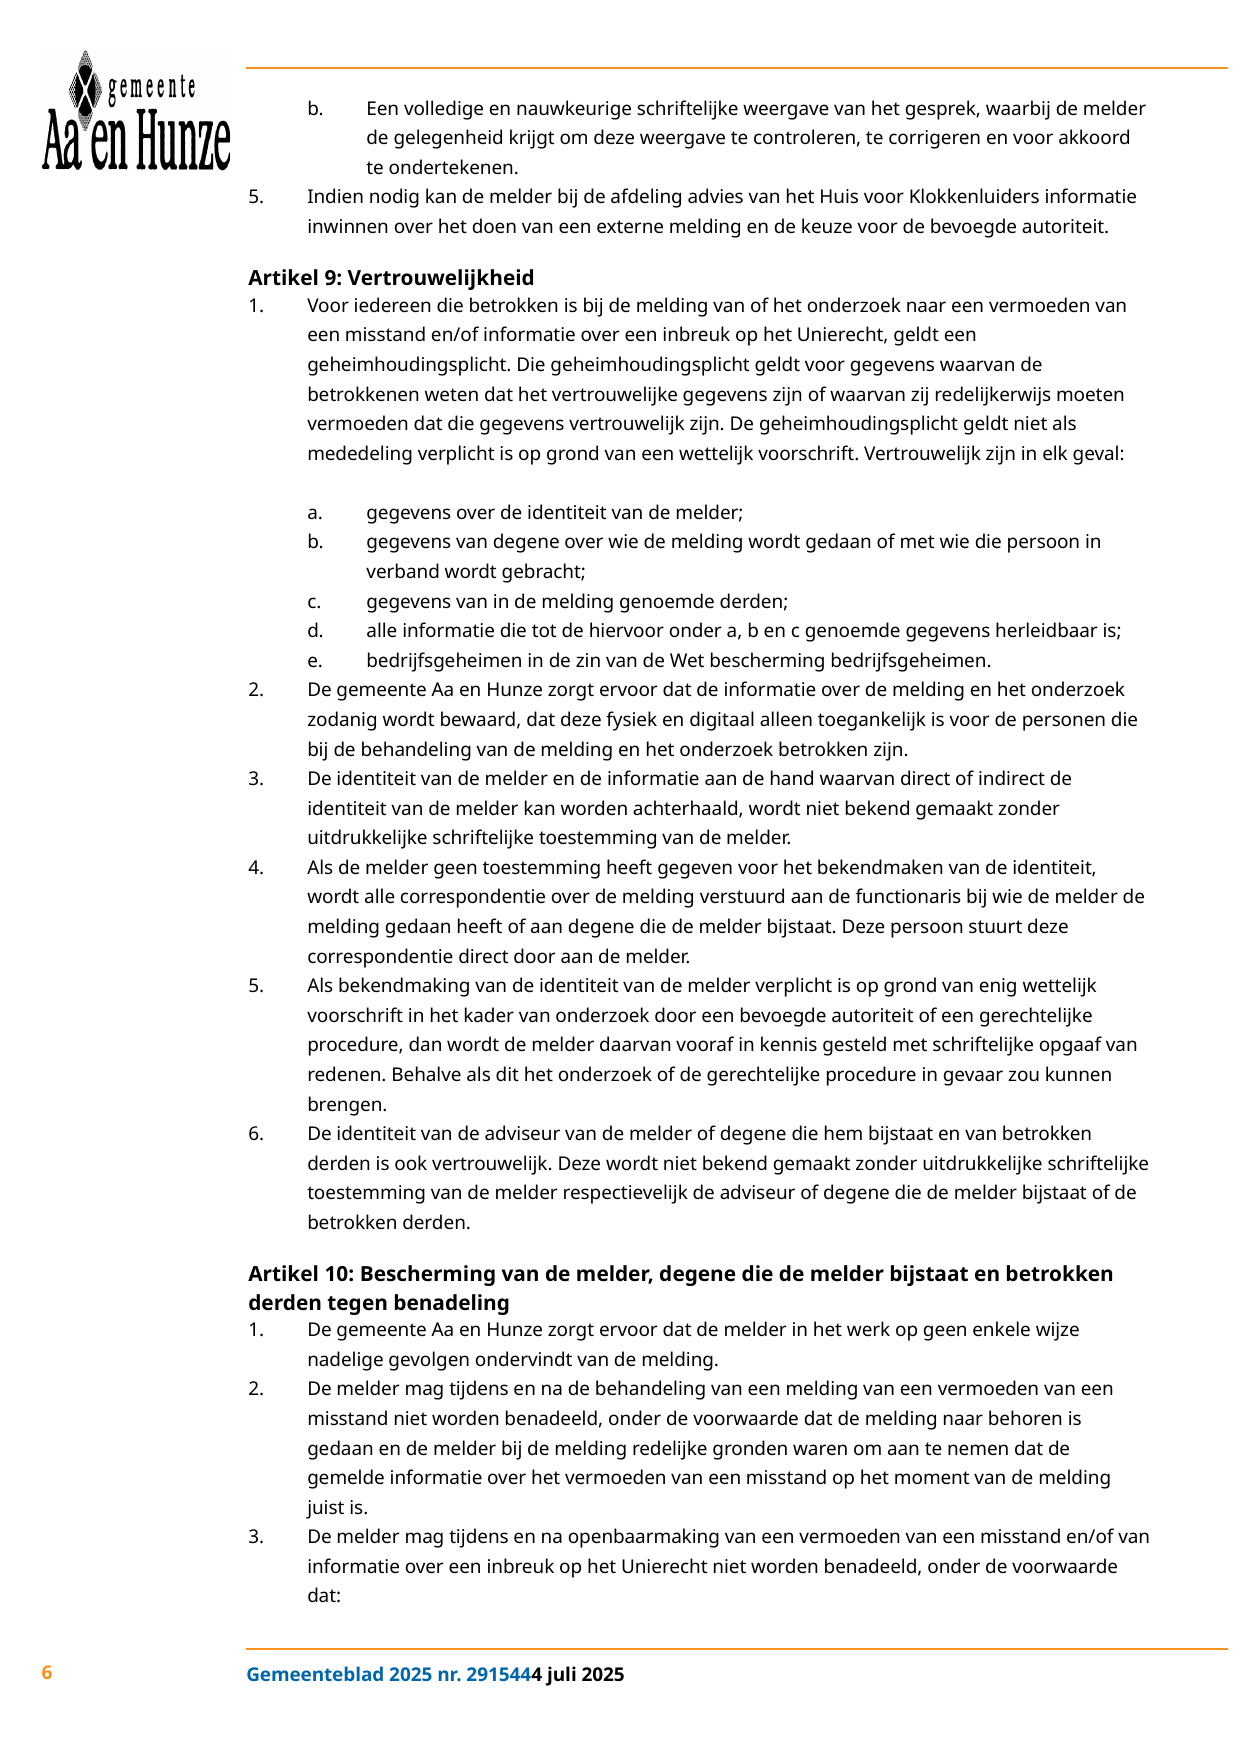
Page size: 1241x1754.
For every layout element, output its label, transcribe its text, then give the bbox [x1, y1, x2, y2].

list Als de melder geen toestemming heeft gegeven voor het bekendmaken van de identiteit, wordt alle correspondentie over de melding verstuurd aan de functionaris bij wie de melder de melding gedaan heeft of aan degene die de melder bijstaat. Deze persoon stuurt deze correspondentie direct door aan de melder. [248, 854, 1152, 968]
list Als bekendmaking van de identiteit van de melder verplicht is op grond van enig wettelijk voorschrift in het kader van onderzoek door een bevoegde autoriteit of een gerechtelijke procedure, dan wordt de melder daarvan vooraf in kennis gesteld met schriftelijke opgaaf van redenen. Behalve als dit het onderzoek of de gerechtelijke procedure in gevaar zou kunnen brengen. [248, 972, 1152, 1116]
list gegevens van in de melding genoemde derden; [307, 588, 1152, 613]
list gegevens van degene over wie de melding wordt gedaan of met wie die persoon in verband wordt gebracht; [307, 529, 1152, 584]
list Indien nodig kan de melder bij de afdeling advies van het Huis voor Klokkenluiders informatie inwinnen over het doen van een externe melding en de keuze voor de bevoegde autoriteit. [248, 183, 1152, 239]
list De gemeente Aa en Hunze zorgt ervoor dat de informatie over de melding en het onderzoek zodanig wordt bewaard, dat deze fysiek en digitaal alleen toegankelijk is voor de personen die bij de behandeling van de melding en het onderzoek betrokken zijn. [248, 677, 1152, 761]
list Voor iedereen die betrokken is bij de melding van of het onderzoek naar een vermoeden van een misstand en/of informatie over een inbreuk op het Unierecht, geldt een geheimhoudingsplicht. Die geheimhoudingsplicht geldt voor gegevens waarvan de betrokkenen weten dat het vertrouwelijke gegevens zijn of waarvan zij redelijkerwijs moeten vermoeden dat die gegevens vertrouwelijk zijn. De geheimhoudingsplicht geldt niet als mededeling verplicht is op grond van een wettelijk voorschrift. Vertrouwelijk zijn in elk geval: [248, 292, 1152, 466]
picture [41, 47, 231, 172]
list De identiteit van de melder en de informatie aan de hand waarvan direct of indirect de identiteit van de melder kan worden achterhaald, wordt niet bekend gemaakt zonder uitdrukkelijke schriftelijke toestemming van de melder. [248, 765, 1152, 850]
list De melder mag tijdens en na openbaarmaking van een vermoeden van een misstand en/of van informatie over een inbreuk op het Unierecht niet worden benadeeld, onder de voorwaarde dat: [248, 1523, 1152, 1608]
list De identiteit van de adviseur van de melder of degene die hem bijstaat en van betrokken derden is ook vertrouwelijk. Deze wordt niet bekend gemaakt zonder uitdrukkelijke schriftelijke toestemming van de melder respectievelijk de adviseur of degene die de melder bijstaat of de betrokken derden. [248, 1120, 1152, 1235]
list De melder mag tijdens en na de behandeling van een melding van een vermoeden van een misstand niet worden benadeeld, onder de voorwaarde dat de melding naar behoren is gedaan en de melder bij de melding redelijke gronden waren om aan te nemen dat de gemelde informatie over het vermoeden van een misstand op het moment van de melding juist is. [248, 1376, 1152, 1519]
text Artikel 10: Bescherming van de melder, degene die de melder bijstaat en betrokken derden tegen benadeling [248, 1259, 1152, 1316]
list bedrijfsgeheimen in de zin van de Wet bescherming bedrijfsgeheimen. [307, 647, 1152, 673]
list De gemeente Aa en Hunze zorgt ervoor dat de melder in het werk op geen enkele wijze nadelige gevolgen ondervindt van de melding. [248, 1316, 1152, 1372]
text Artikel 9: Vertrouwelijkheid [248, 263, 1152, 292]
list Een volledige en nauwkeurige schriftelijke weergave van het gesprek, waarbij de melder de gelegenheid krijgt om deze weergave te controleren, te corrigeren en voor akkoord te ondertekenen. [307, 95, 1152, 180]
list gegevens over de identiteit van de melder; [307, 499, 1152, 525]
list alle informatie die tot de hiervoor onder a, b en c genoemde gegevens herleidbaar is; [307, 617, 1152, 643]
